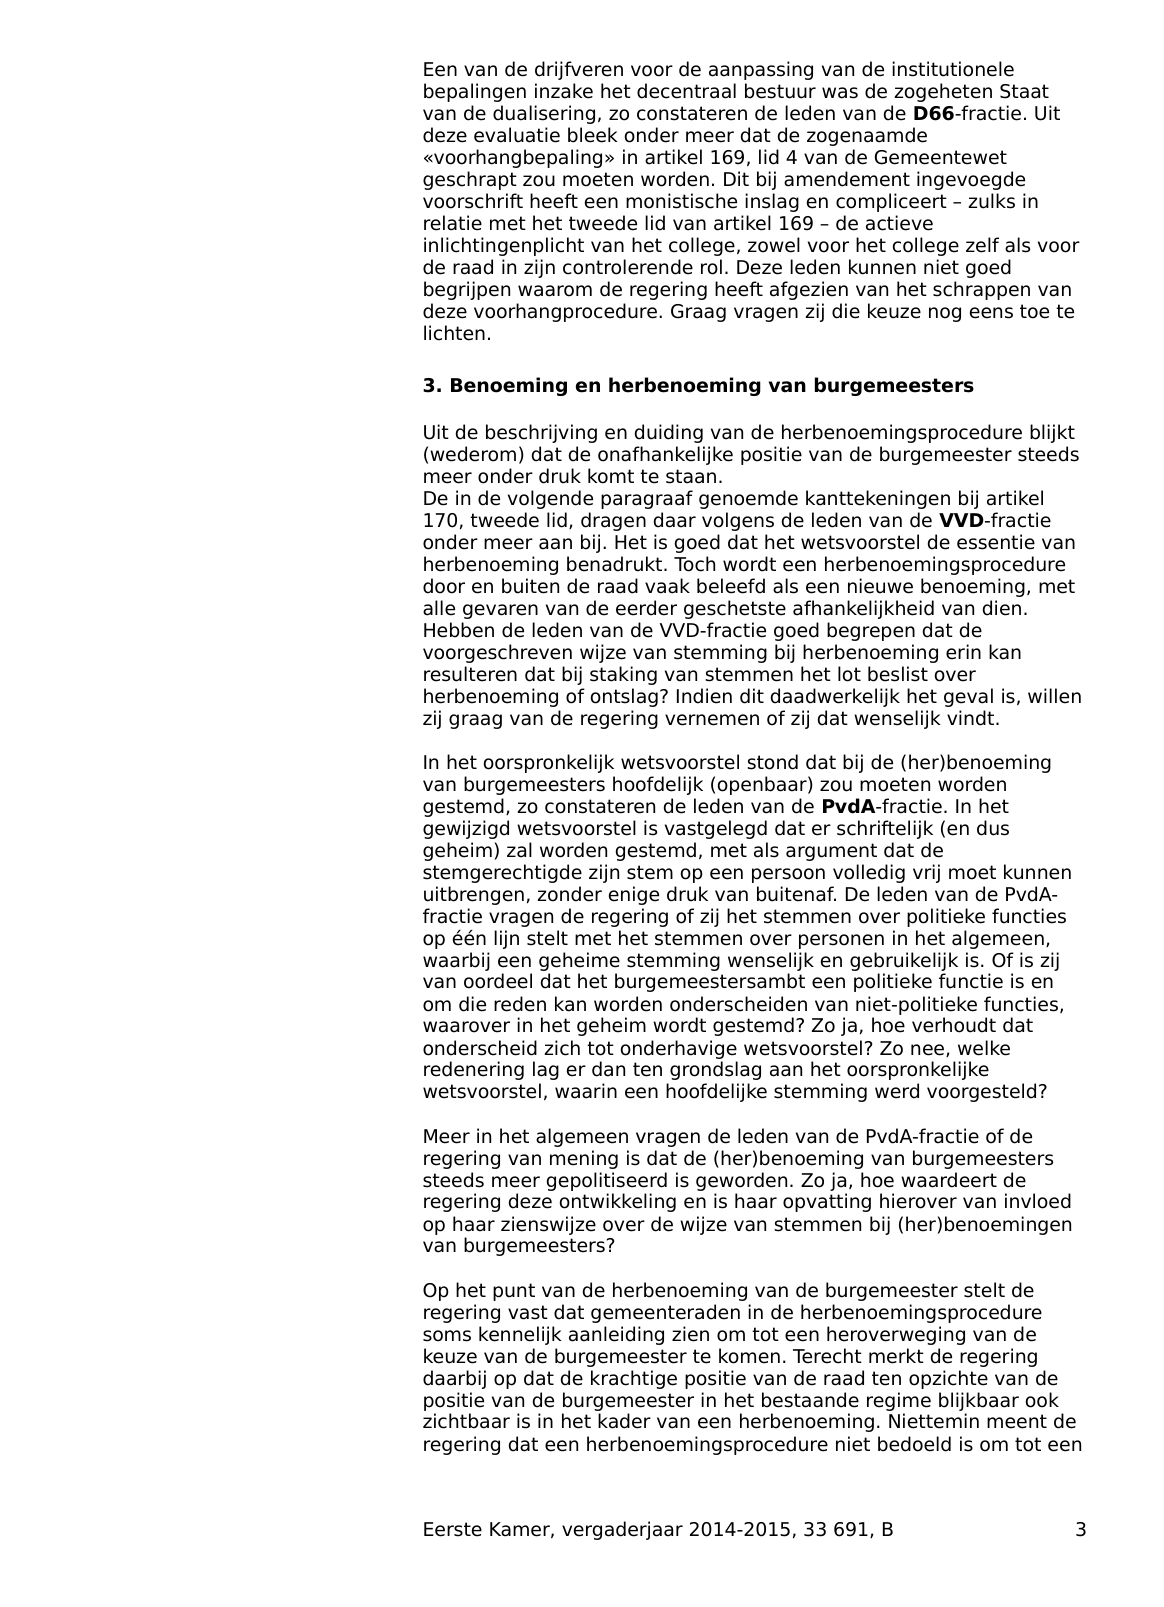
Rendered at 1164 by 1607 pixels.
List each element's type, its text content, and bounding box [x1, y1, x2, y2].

text Uit de beschrijving en duiding van de herbenoemingsprocedure blijkt (wederom) dat de onafhankelijke positie van de burgemeester steeds meer onder druk komt te staan. [422, 422, 1087, 488]
text Meer in het algemeen vragen de leden van de PvdA-fractie of de regering van mening is dat de (her)benoeming van burgemeesters steeds meer gepolitiseerd is geworden. Zo ja, hoe waardeert de regering deze ontwikkeling en is haar opvatting hierover van invloed op haar zienswijze over de wijze van stemmen bij (her)benoemingen van burgemeesters? [422, 1126, 1087, 1257]
text In het oorspronkelijk wetsvoorstel stond dat bij de (her)benoeming van burgemeesters hoofdelijk (openbaar) zou moeten worden gestemd, zo constateren de leden van de PvdA-fractie. In het gewijzigd wetsvoorstel is vastgelegd dat er schriftelijk (en dus geheim) zal worden gestemd, met als argument dat de stemgerechtigde zijn stem op een persoon volledig vrij moet kunnen uitbrengen, zonder enige druk van buitenaf. De leden van de PvdA-fractie vragen de regering of zij het stemmen over politieke functies op één lijn stelt met het stemmen over personen in het algemeen, waarbij een geheime stemming wenselijk en gebruikelijk is. Of is zij van oordeel dat het burgemeestersambt een politieke functie is en om die reden kan worden onderscheiden van niet-politieke functies, waarover in het geheim wordt gestemd? Zo ja, hoe verhoudt dat onderscheid zich tot onderhavige wetsvoorstel? Zo nee, welke redenering lag er dan ten grondslag aan het oorspronkelijke wetsvoorstel, waarin een hoofdelijke stemming werd voorgesteld? [422, 752, 1087, 1103]
text Een van de drijfveren voor de aanpassing van de institutionele bepalingen inzake het decentraal bestuur was de zogeheten Staat van de dualisering, zo constateren de leden van de D66-fractie. Uit deze evaluatie bleek onder meer dat de zogenaamde «voorhangbepaling» in artikel 169, lid 4 van de Gemeentewet geschrapt zou moeten worden. Dit bij amendement ingevoegde voorschrift heeft een monistische inslag en compliceert – zulks in relatie met het tweede lid van artikel 169 – de actieve inlichtingenplicht van het college, zowel voor het college zelf als voor de raad in zijn controlerende rol. Deze leden kunnen niet goed begrijpen waarom de regering heeft afgezien van het schrappen van deze voorhangprocedure. Graag vragen zij die keuze nog eens toe te lichten. [422, 59, 1087, 345]
text Op het punt van de herbenoeming van de burgemeester stelt de regering vast dat gemeenteraden in de herbenoemingsprocedure soms kennelijk aanleiding zien om tot een heroverweging van de keuze van de burgemeester te komen. Terecht merkt de regering daarbij op dat de krachtige positie van de raad ten opzichte van de positie van de burgemeester in het bestaande regime blijkbaar ook zichtbaar is in het kader van een herbenoeming. Niettemin meent de regering dat een herbenoemingsprocedure niet bedoeld is om tot een [422, 1279, 1087, 1455]
text De in de volgende paragraaf genoemde kanttekeningen bij artikel 170, tweede lid, dragen daar volgens de leden van de VVD-fractie onder meer aan bij. Het is goed dat het wetsvoorstel de essentie van herbenoeming benadrukt. Toch wordt een herbenoemingsprocedure door en buiten de raad vaak beleefd als een nieuwe benoeming, met alle gevaren van de eerder geschetste afhankelijkheid van dien. Hebben de leden van de VVD-fractie goed begrepen dat de voorgeschreven wijze van stemming bij herbenoeming erin kan resulteren dat bij staking van stemmen het lot beslist over herbenoeming of ontslag? Indien dit daadwerkelijk het geval is, willen zij graag van de regering vernemen of zij dat wenselijk vindt. [422, 488, 1087, 729]
subtitle 3. Benoeming en herbenoeming van burgemeesters [422, 375, 1087, 397]
